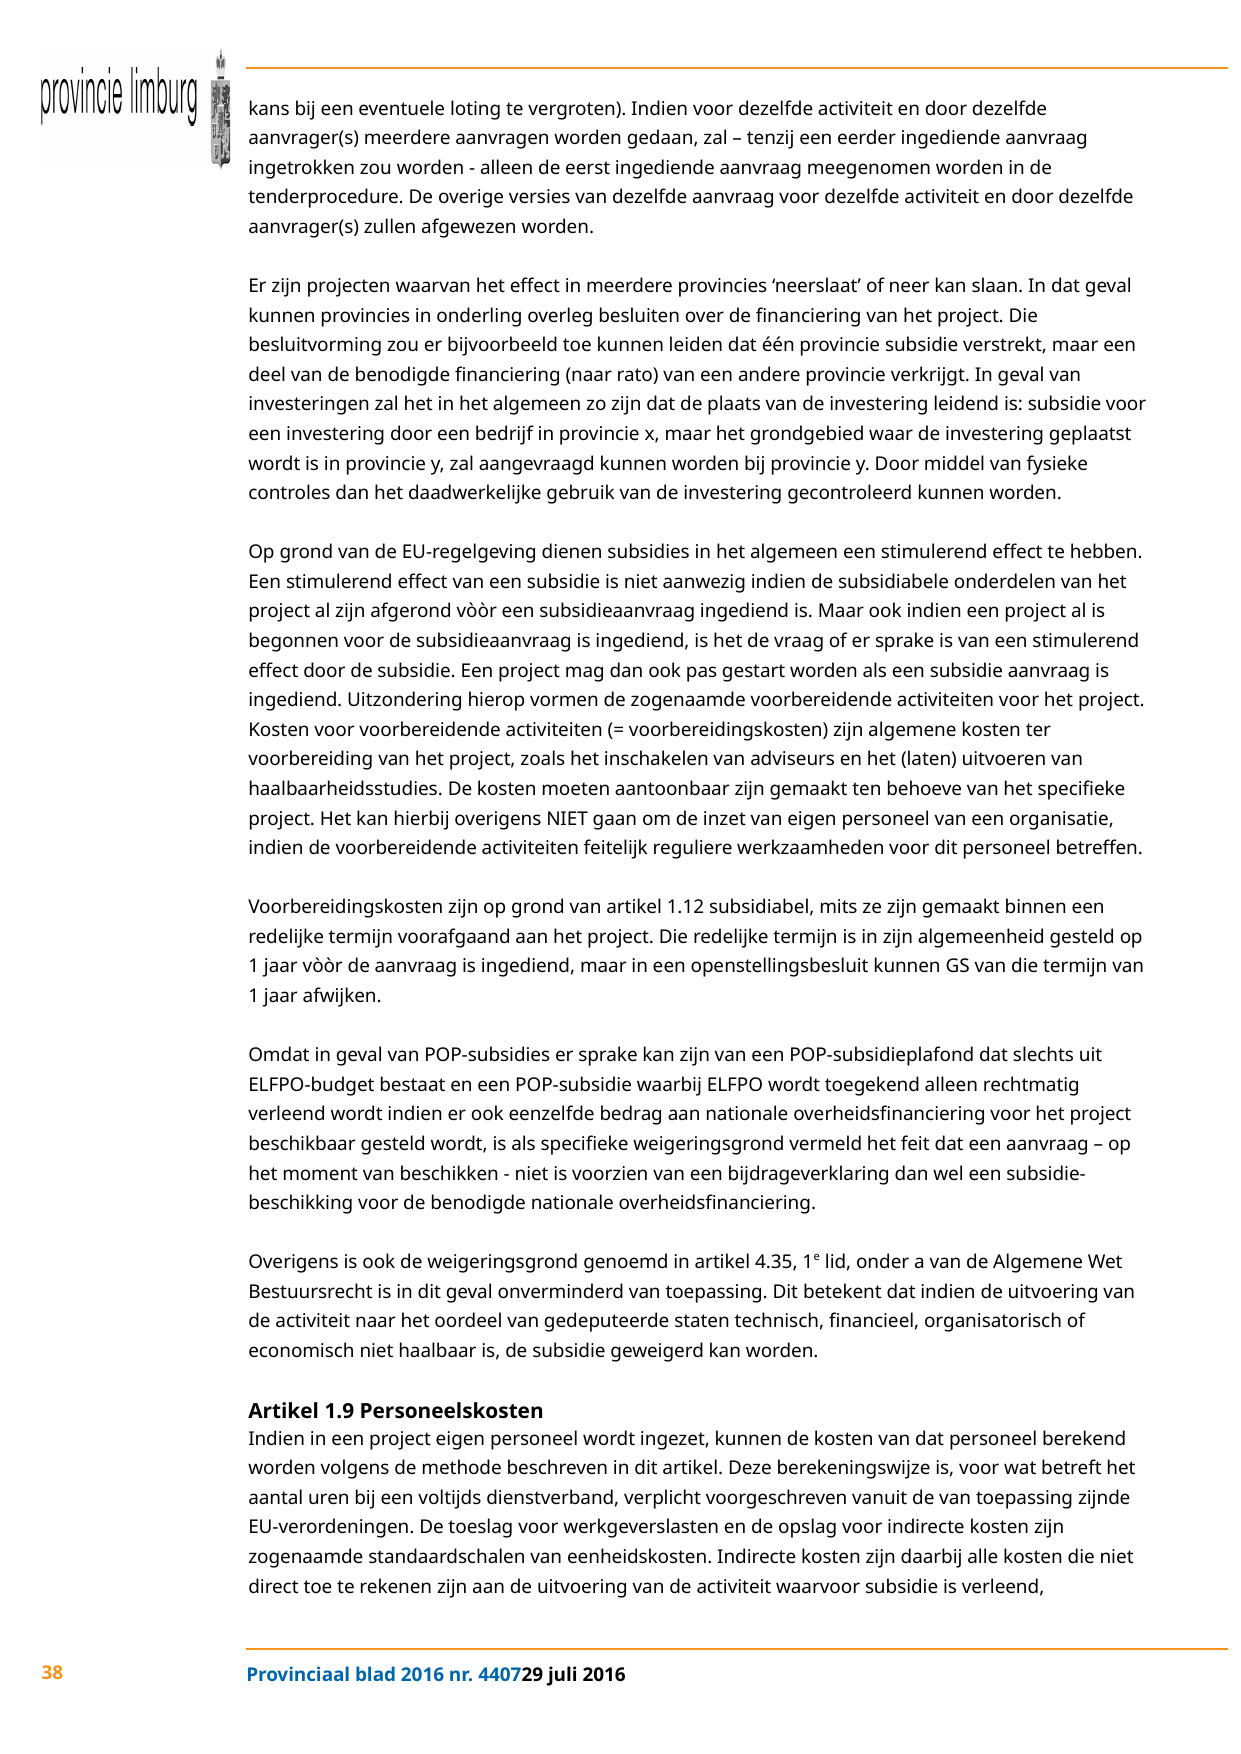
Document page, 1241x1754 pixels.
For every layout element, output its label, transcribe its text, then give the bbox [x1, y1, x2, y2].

picture [41, 47, 231, 172]
text Voorbereidingskosten zijn op grond van artikel 1.12 subsidiabel, mits ze zijn gemaakt binnen een redelijke termijn voorafgaand aan het project. Die redelijke termijn is in zijn algemeenheid gesteld op 1 jaar vòòr de aanvraag is ingediend, maar in een openstellingsbesluit kunnen GS van die termijn van 1 jaar afwijken. [248, 893, 1152, 1008]
text Omdat in geval van POP-subsidies er sprake kan zijn van een POP-subsidieplafond dat slechts uit ELFPO-budget bestaat en een POP-subsidie waarbij ELFPO wordt toegekend alleen rechtmatig verleend wordt indien er ook eenzelfde bedrag aan nationale overheidsfinanciering voor het project beschikbaar gesteld wordt, is als specifieke weigeringsgrond vermeld het feit dat een aanvraag – op het moment van beschikken - niet is voorzien van een bijdrageverklaring dan wel een subsidie- beschikking voor de benodigde nationale overheidsfinanciering. [248, 1041, 1152, 1215]
text Er zijn projecten waarvan het effect in meerdere provincies ‘neerslaat’ of neer kan slaan. In dat geval kunnen provincies in onderling overleg besluiten over de financiering van het project. Die besluitvorming zou er bijvoorbeeld toe kunnen leiden dat één provincie subsidie verstrekt, maar een deel van de benodigde financiering (naar rato) van een andere provincie verkrijgt. In geval van investeringen zal het in het algemeen zo zijn dat de plaats van de investering leidend is: subsidie voor een investering door een bedrijf in provincie x, maar het grondgebied waar de investering geplaatst wordt is in provincie y, zal aangevraagd kunnen worden bij provincie y. Door middel van fysieke controles dan het daadwerkelijke gebruik van de investering gecontroleerd kunnen worden. [248, 272, 1152, 505]
text Artikel 1.9 Personeelskosten [248, 1396, 1152, 1425]
text Overigens is ook de weigeringsgrond genoemd in artikel 4.35, 1e lid, onder a van de Algemene Wet Bestuursrecht is in dit geval onverminderd van toepassing. Dit betekent dat indien de uitvoering van de activiteit naar het oordeel van gedeputeerde staten technisch, financieel, organisatorisch of economisch niet haalbaar is, de subsidie geweigerd kan worden. [248, 1248, 1152, 1363]
text kans bij een eventuele loting te vergroten). Indien voor dezelfde activiteit en door dezelfde aanvrager(s) meerdere aanvragen worden gedaan, zal – tenzij een eerder ingediende aanvraag ingetrokken zou worden - alleen de eerst ingediende aanvraag meegenomen worden in de tenderprocedure. De overige versies van dezelfde aanvraag voor dezelfde activiteit en door dezelfde aanvrager(s) zullen afgewezen worden. [248, 95, 1152, 239]
text Indien in een project eigen personeel wordt ingezet, kunnen de kosten van dat personeel berekend worden volgens de methode beschreven in dit artikel. Deze berekeningswijze is, voor wat betreft het aantal uren bij een voltijds dienstverband, verplicht voorgeschreven vanuit de van toepassing zijnde EU-verordeningen. De toeslag voor werkgeverslasten en de opslag voor indirecte kosten zijn zogenaamde standaardschalen van eenheidskosten. Indirecte kosten zijn daarbij alle kosten die niet direct toe te rekenen zijn aan de uitvoering van de activiteit waarvoor subsidie is verleend, [248, 1425, 1152, 1598]
text Op grond van de EU-regelgeving dienen subsidies in het algemeen een stimulerend effect te hebben. Een stimulerend effect van een subsidie is niet aanwezig indien de subsidiabele onderdelen van het project al zijn afgerond vòòr een subsidieaanvraag ingediend is. Maar ook indien een project al is begonnen voor de subsidieaanvraag is ingediend, is het de vraag of er sprake is van een stimulerend effect door de subsidie. Een project mag dan ook pas gestart worden als een subsidie aanvraag is ingediend. Uitzondering hierop vormen de zogenaamde voorbereidende activiteiten voor het project. Kosten voor voorbereidende activiteiten (= voorbereidingskosten) zijn algemene kosten ter voorbereiding van het project, zoals het inschakelen van adviseurs en het (laten) uitvoeren van haalbaarheidsstudies. De kosten moeten aantoonbaar zijn gemaakt ten behoeve van het specifieke project. Het kan hierbij overigens NIET gaan om de inzet van eigen personeel van een organisatie, indien de voorbereidende activiteiten feitelijk reguliere werkzaamheden voor dit personeel betreffen. [248, 538, 1152, 860]
